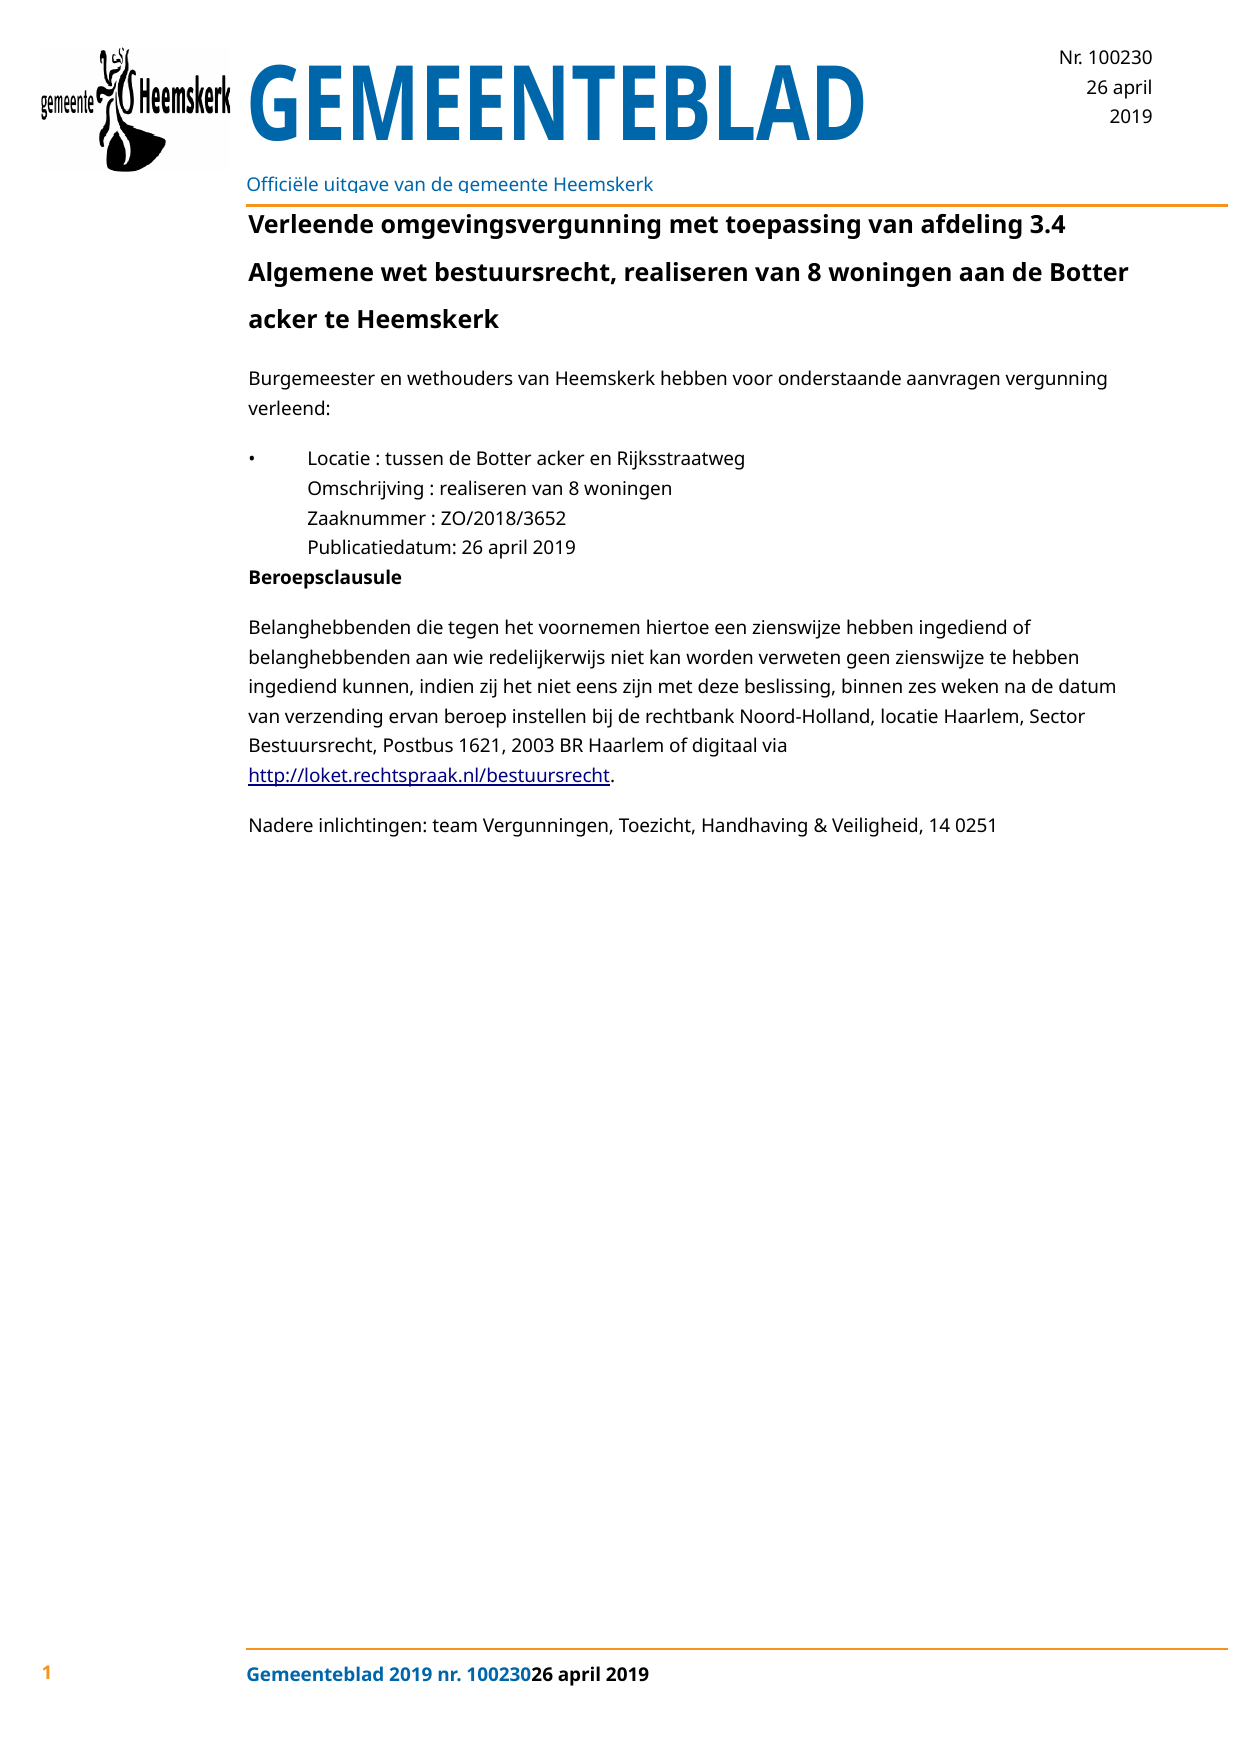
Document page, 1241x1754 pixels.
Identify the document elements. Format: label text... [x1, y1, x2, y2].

text Belanghebbenden die tegen het voornemen hiertoe een zienswijze hebben ingediend of belanghebbenden aan wie redelijkerwijs niet kan worden verweten geen zienswijze te hebben ingediend kunnen, indien zij het niet eens zijn met deze beslissing, binnen zes weken na de datum van verzending ervan beroep instellen bij de rechtbank Noord-Holland, locatie Haarlem, Sector Bestuursrecht, Postbus 1621, 2003 BR Haarlem of digitaal via http://loket.rechtspraak.nl/bestuursrecht. [248, 614, 1152, 788]
list Locatie : tussen de Botter acker en Rijksstraatweg [248, 446, 1152, 471]
list Zaaknummer : ZO/2018/3652 [248, 505, 1152, 530]
text Beroepsclausule [248, 564, 1152, 589]
list Omschrijving : realiseren van 8 woningen [248, 475, 1152, 501]
list Publicatiedatum: 26 april 2019 [248, 534, 1152, 560]
text Burgemeester en wethouders van Heemskerk hebben voor onderstaande aanvragen vergunning verleend: [248, 366, 1152, 421]
text Verleende omgevingsvergunning met toepassing van afdeling 3.4 Algemene wet bestuursrecht, realiseren van 8 woningen aan de Botter acker te Heemskerk [248, 207, 1152, 336]
text Nadere inlichtingen: team Vergunningen, Toezicht, Handhaving & Veiligheid, 14 0251 [248, 813, 1152, 838]
picture [41, 47, 231, 172]
